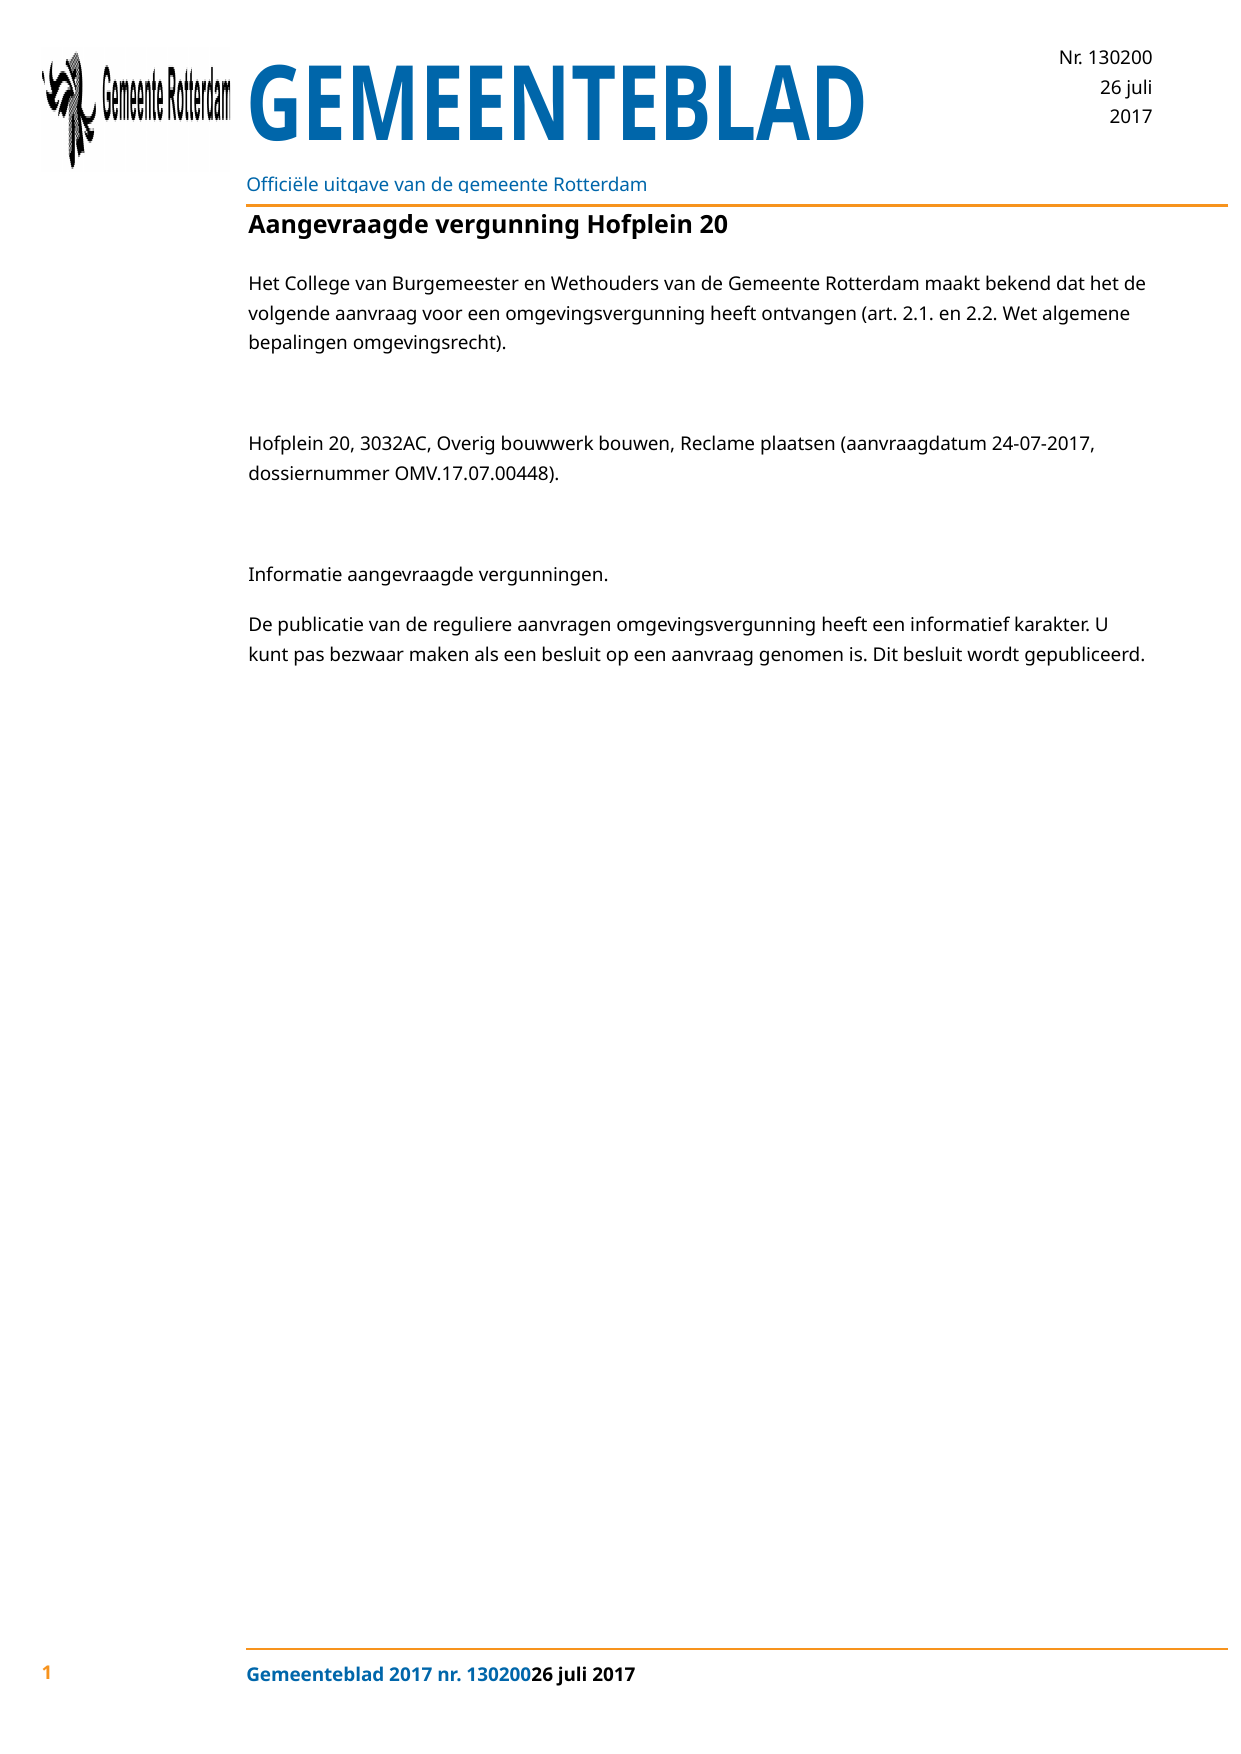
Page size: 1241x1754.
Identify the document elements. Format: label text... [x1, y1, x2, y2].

text Hofplein 20, 3032AC, Overig bouwwerk bouwen, Reclame plaatsen (aanvraagdatum 24-07-2017, dossiernummer OMV.17.07.00448). [248, 430, 1152, 486]
text Het College van Burgemeester en Wethouders van de Gemeente Rotterdam maakt bekend dat het de volgende aanvraag voor een omgevingsvergunning heeft ontvangen (art. 2.1. en 2.2. Wet algemene bepalingen omgevingsrecht). [248, 270, 1152, 355]
text Informatie aangevraagde vergunningen. [248, 561, 1152, 586]
picture [41, 47, 231, 172]
text De publicatie van de reguliere aanvragen omgevingsvergunning heeft een informatief karakter. U kunt pas bezwaar maken als een besluit op een aanvraag genomen is. Dit besluit wordt gepubliceerd. [248, 611, 1152, 666]
text Aangevraagde vergunning Hofplein 20 [248, 207, 1152, 241]
